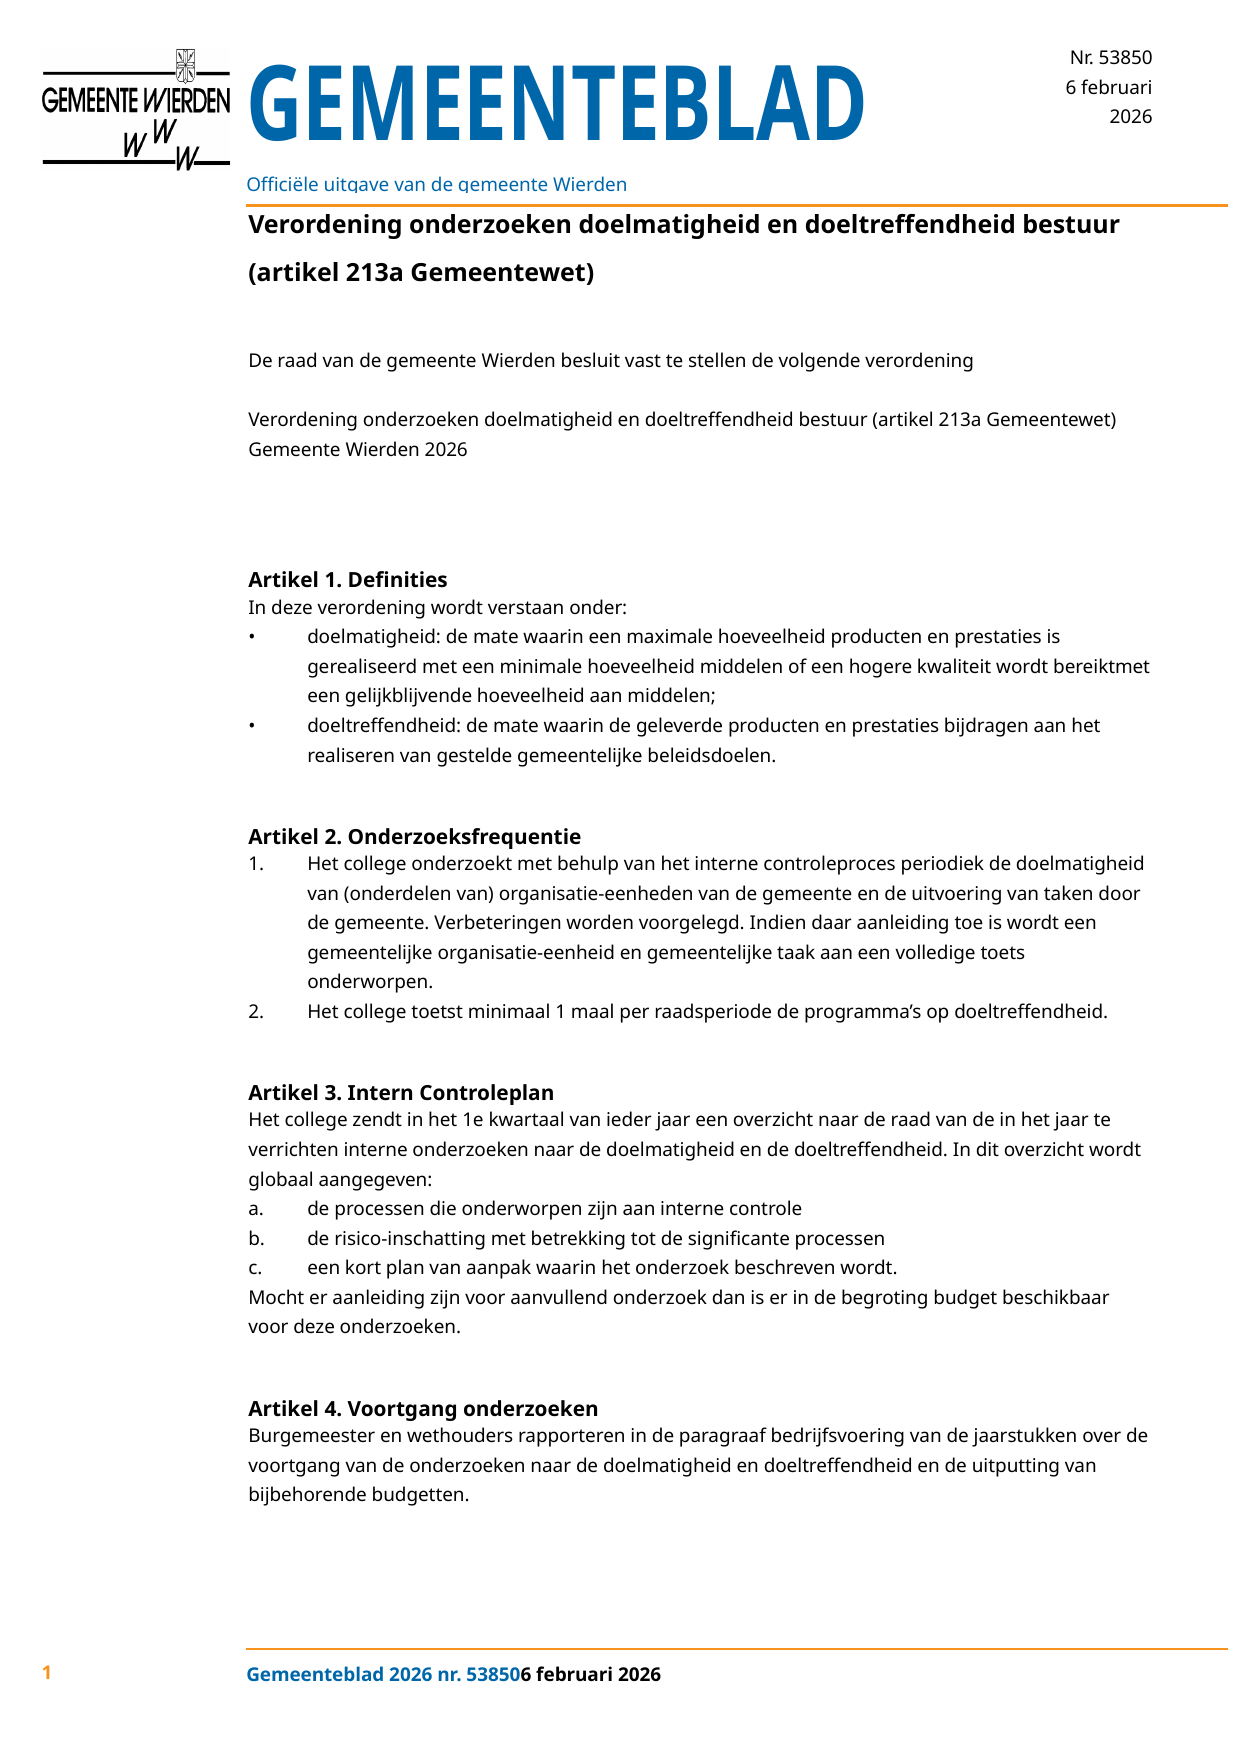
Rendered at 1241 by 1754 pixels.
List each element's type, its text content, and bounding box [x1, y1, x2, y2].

picture [41, 47, 231, 172]
list Het college toetst minimaal 1 maal per raadsperiode de programma’s op doeltreffendheid. [248, 998, 1152, 1024]
text Verordening onderzoeken doelmatigheid en doeltreffendheid bestuur (artikel 213a Gemeentewet) [248, 207, 1152, 288]
list een kort plan van aanpak waarin het onderzoek beschreven wordt. [248, 1254, 1152, 1280]
list de processen die onderworpen zijn aan interne controle [248, 1195, 1152, 1221]
text Het college zendt in het 1e kwartaal van ieder jaar een overzicht naar de raad van de in het jaar te verrichten interne onderzoeken naar de doelmatigheid en de doeltreffendheid. In dit overzicht wordt globaal aangegeven: [248, 1107, 1152, 1192]
list Het college onderzoekt met behulp van het interne controleproces periodiek de doelmatigheid van (onderdelen van) organisatie-eenheden van de gemeente en de uitvoering van taken door de gemeente. Verbeteringen worden voorgelegd. Indien daar aanleiding toe is wordt een gemeentelijke organisatie-eenheid en gemeentelijke taak aan een volledige toets onderworpen. [248, 850, 1152, 994]
list doelmatigheid: de mate waarin een maximale hoeveelheid producten en prestaties is gerealiseerd met een minimale hoeveelheid middelen of een hogere kwaliteit wordt bereiktmet een gelijkblijvende hoeveelheid aan middelen; [248, 623, 1152, 708]
text In deze verordening wordt verstaan onder: [248, 594, 1152, 620]
text Burgemeester en wethouders rapporteren in de paragraaf bedrijfsvoering van de jaarstukken over de voortgang van de onderzoeken naar de doelmatigheid en doeltreffendheid en de uitputting van bijbehorende budgetten. [248, 1422, 1152, 1507]
text Verordening onderzoeken doelmatigheid en doeltreffendheid bestuur (artikel 213a Gemeentewet) Gemeente Wierden 2026 [248, 407, 1152, 462]
text Artikel 4. Voortgang onderzoeken [248, 1394, 1152, 1422]
list doeltreffendheid: de mate waarin de geleverde producten en prestaties bijdragen aan het realiseren van gestelde gemeentelijke beleidsdoelen. [248, 712, 1152, 768]
text Artikel 3. Intern Controleplan [248, 1078, 1152, 1107]
text Artikel 2. Onderzoeksfrequentie [248, 822, 1152, 850]
text Artikel 1. Definities [248, 566, 1152, 594]
text Mocht er aanleiding zijn voor aanvullend onderzoek dan is er in de begroting budget beschikbaar voor deze onderzoeken. [248, 1284, 1152, 1339]
list de risico-inschatting met betrekking tot de significante processen [248, 1225, 1152, 1251]
text De raad van de gemeente Wierden besluit vast te stellen de volgende verordening [248, 347, 1152, 373]
